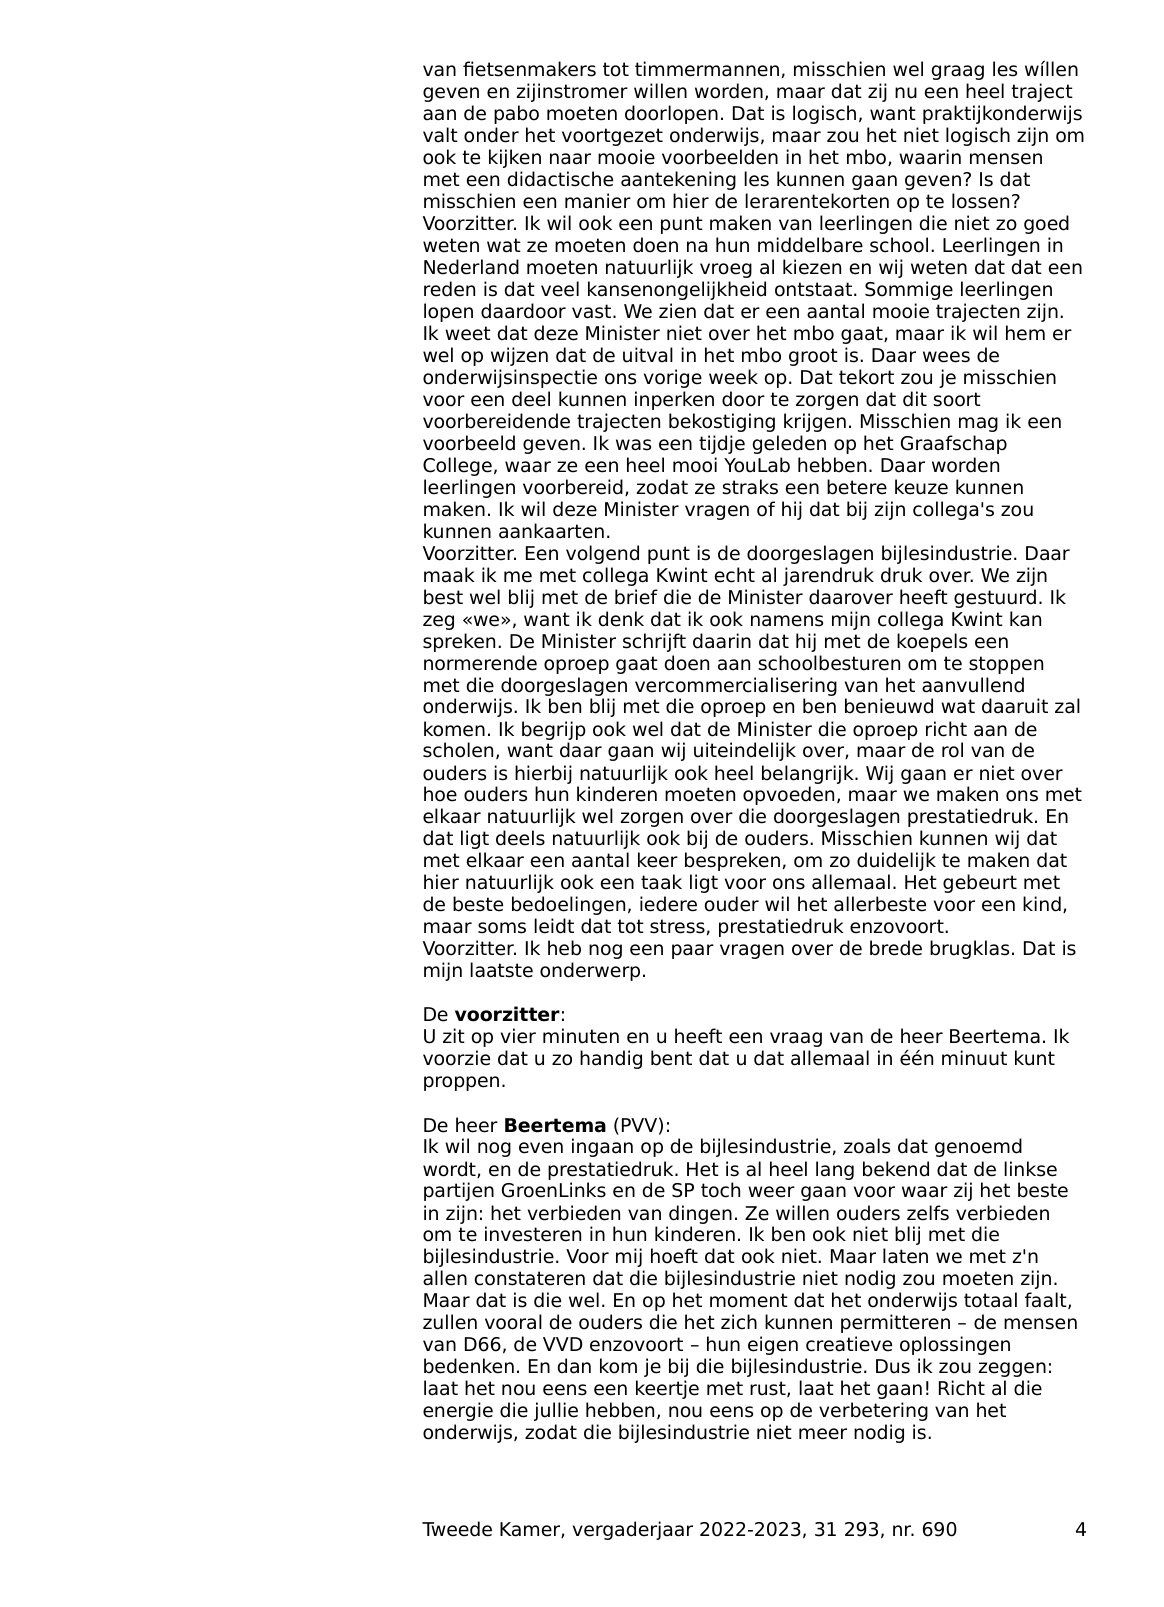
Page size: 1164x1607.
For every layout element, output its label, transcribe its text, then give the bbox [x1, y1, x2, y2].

text De heer Beertema (PVV): [422, 1114, 1087, 1136]
text Voorzitter. Een volgend punt is de doorgeslagen bijlesindustrie. Daar maak ik me met collega Kwint echt al jarendruk druk over. We zijn best wel blij met de brief die de Minister daarover heeft gestuurd. Ik zeg «we», want ik denk dat ik ook namens mijn collega Kwint kan spreken. De Minister schrijft daarin dat hij met de koepels een normerende oproep gaat doen aan schoolbesturen om te stoppen met die doorgeslagen vercommercialisering van het aanvullend onderwijs. Ik ben blij met die oproep en ben benieuwd wat daaruit zal komen. Ik begrijp ook wel dat de Minister die oproep richt aan de scholen, want daar gaan wij uiteindelijk over, maar de rol van de ouders is hierbij natuurlijk ook heel belangrijk. Wij gaan er niet over hoe ouders hun kinderen moeten opvoeden, maar we maken ons met elkaar natuurlijk wel zorgen over die doorgeslagen prestatiedruk. En dat ligt deels natuurlijk ook bij de ouders. Misschien kunnen wij dat met elkaar een aantal keer bespreken, om zo duidelijk te maken dat hier natuurlijk ook een taak ligt voor ons allemaal. Het gebeurt met de beste bedoelingen, iedere ouder wil het allerbeste voor een kind, maar soms leidt dat tot stress, prestatiedruk enzovoort. [422, 543, 1087, 938]
text Voorzitter. Ik wil ook een punt maken van leerlingen die niet zo goed weten wat ze moeten doen na hun middelbare school. Leerlingen in Nederland moeten natuurlijk vroeg al kiezen en wij weten dat dat een reden is dat veel kansenongelijkheid ontstaat. Sommige leerlingen lopen daardoor vast. We zien dat er een aantal mooie trajecten zijn. Ik weet dat deze Minister niet over het mbo gaat, maar ik wil hem er wel op wijzen dat de uitval in het mbo groot is. Daar wees de onderwijsinspectie ons vorige week op. Dat tekort zou je misschien voor een deel kunnen inperken door te zorgen dat dit soort voorbereidende trajecten bekostiging krijgen. Misschien mag ik een voorbeeld geven. Ik was een tijdje geleden op het Graafschap College, waar ze een heel mooi YouLab hebben. Daar worden leerlingen voorbereid, zodat ze straks een betere keuze kunnen maken. Ik wil deze Minister vragen of hij dat bij zijn collega's zou kunnen aankaarten. [422, 213, 1087, 543]
text De voorzitter: [422, 1004, 1087, 1026]
text van fietsenmakers tot timmermannen, misschien wel graag les wíllen geven en zijinstromer willen worden, maar dat zij nu een heel traject aan de pabo moeten doorlopen. Dat is logisch, want praktijkonderwijs valt onder het voortgezet onderwijs, maar zou het niet logisch zijn om ook te kijken naar mooie voorbeelden in het mbo, waarin mensen met een didactische aantekening les kunnen gaan geven? Is dat misschien een manier om hier de lerarentekorten op te lossen? [422, 59, 1087, 213]
text U zit op vier minuten en u heeft een vraag van de heer Beertema. Ik voorzie dat u zo handig bent dat u dat allemaal in één minuut kunt proppen. [422, 1026, 1087, 1092]
text Voorzitter. Ik heb nog een paar vragen over de brede brugklas. Dat is mijn laatste onderwerp. [422, 938, 1087, 982]
text Ik wil nog even ingaan op de bijlesindustrie, zoals dat genoemd wordt, en de prestatiedruk. Het is al heel lang bekend dat de linkse partijen GroenLinks en de SP toch weer gaan voor waar zij het beste in zijn: het verbieden van dingen. Ze willen ouders zelfs verbieden om te investeren in hun kinderen. Ik ben ook niet blij met die bijlesindustrie. Voor mij hoeft dat ook niet. Maar laten we met z'n allen constateren dat die bijlesindustrie niet nodig zou moeten zijn. Maar dat is die wel. En op het moment dat het onderwijs totaal faalt, zullen vooral de ouders die het zich kunnen permitteren – de mensen van D66, de VVD enzovoort – hun eigen creatieve oplossingen bedenken. En dan kom je bij die bijlesindustrie. Dus ik zou zeggen: laat het nou eens een keertje met rust, laat het gaan! Richt al die energie die jullie hebben, nou eens op de verbetering van het onderwijs, zodat die bijlesindustrie niet meer nodig is. [422, 1136, 1087, 1444]
